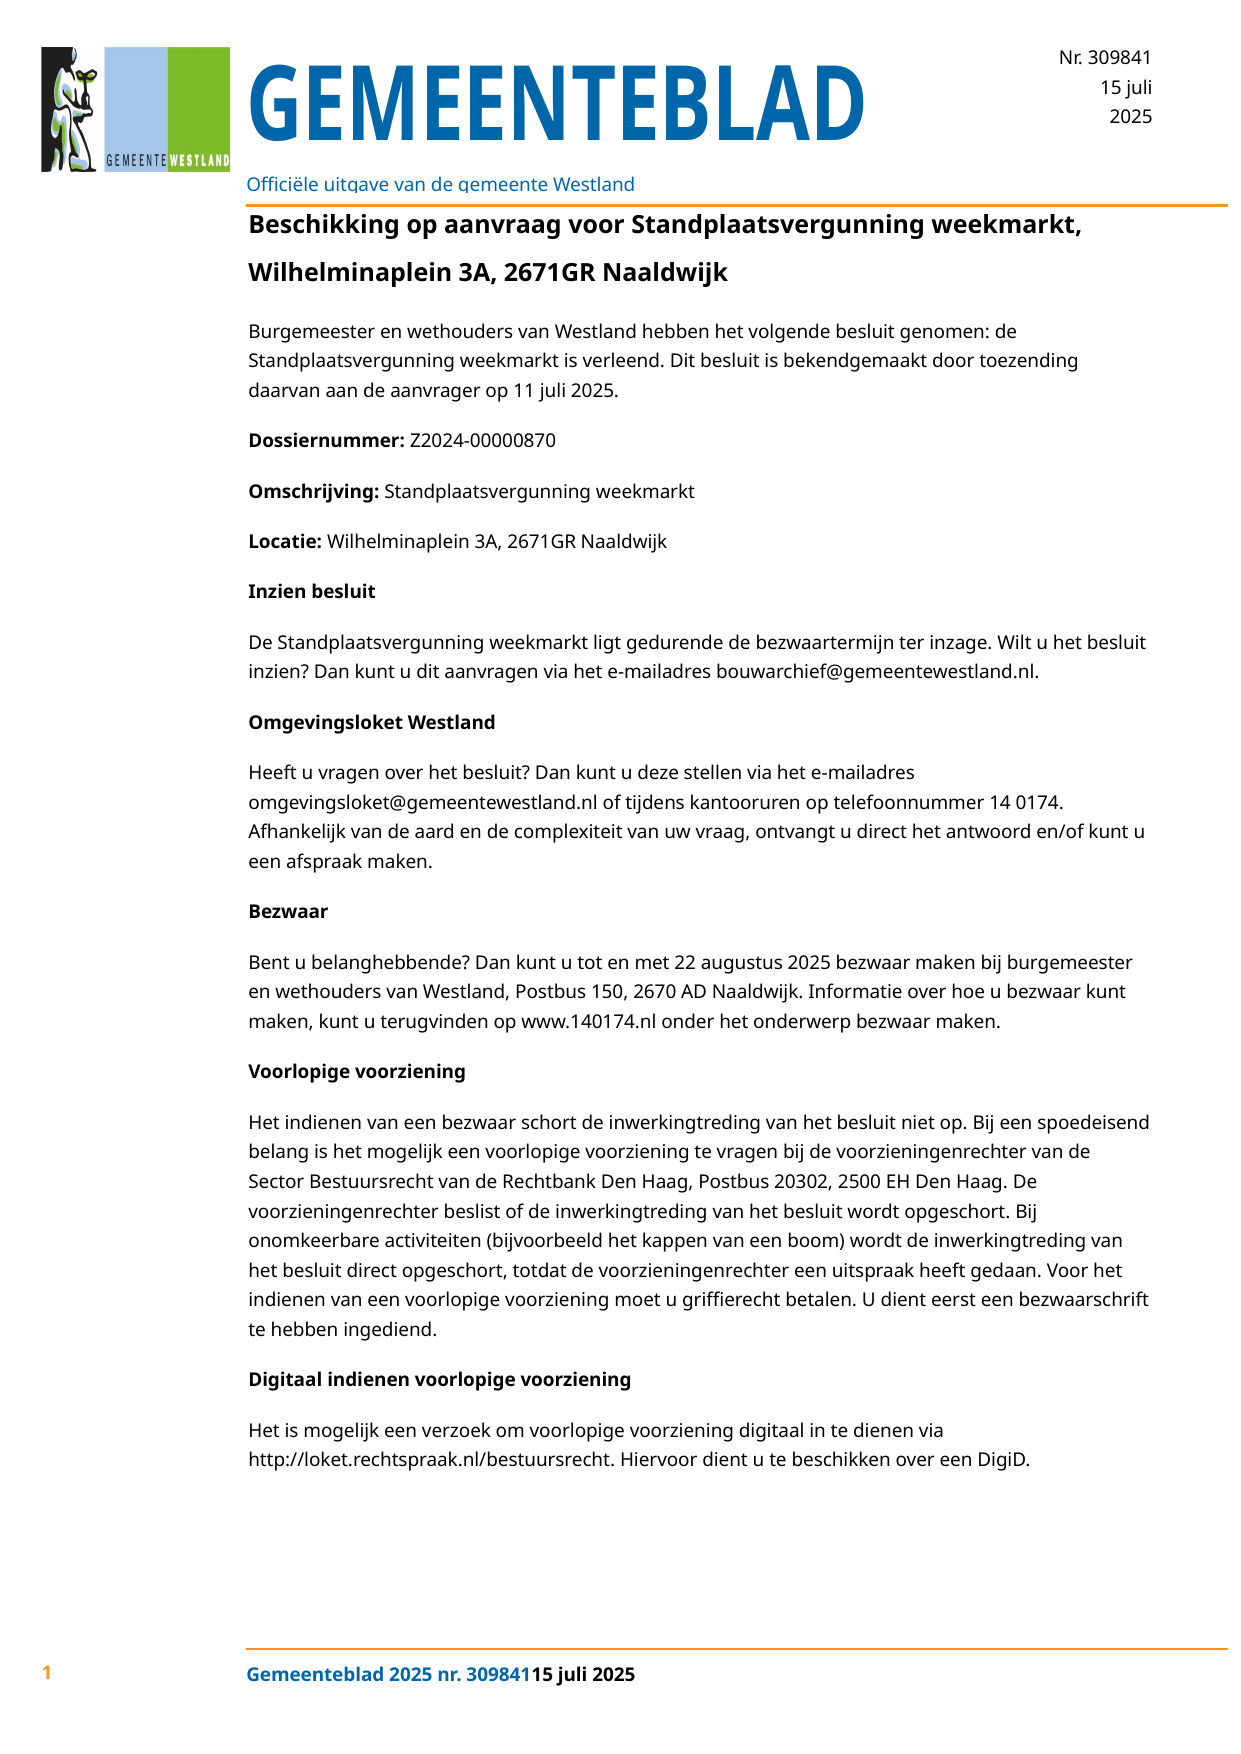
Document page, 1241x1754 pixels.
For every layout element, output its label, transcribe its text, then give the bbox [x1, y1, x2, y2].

text Digitaal indienen voorlopige voorziening [248, 1367, 1152, 1392]
text Burgemeester en wethouders van Westland hebben het volgende besluit genomen: de Standplaatsvergunning weekmarkt is verleend. Dit besluit is bekendgemaakt door toezending daarvan aan de aanvrager op 11 juli 2025. [248, 318, 1152, 403]
text Omgevingsloket Westland [248, 709, 1152, 735]
text Bent u belanghebbende? Dan kunt u tot en met 22 augustus 2025 bezwaar maken bij burgemeester en wethouders van Westland, Postbus 150, 2670 AD Naaldwijk. Informatie over hoe u bezwaar kunt maken, kunt u terugvinden op www.140174.nl onder het onderwerp bezwaar maken. [248, 949, 1152, 1034]
text Beschikking op aanvraag voor Standplaatsvergunning weekmarkt, Wilhelminaplein 3A, 2671GR Naaldwijk [248, 207, 1152, 288]
text Het is mogelijk een verzoek om voorlopige voorziening digitaal in te dienen via http://loket.rechtspraak.nl/bestuursrecht. Hiervoor dient u te beschikken over een DigiD. [248, 1417, 1152, 1472]
picture [41, 47, 231, 172]
text Dossiernummer: Z2024-00000870 [248, 427, 1152, 453]
text Inzien besluit [248, 579, 1152, 604]
text Voorlopige voorziening [248, 1059, 1152, 1084]
text Locatie: Wilhelminaplein 3A, 2671GR Naaldwijk [248, 528, 1152, 554]
text Heeft u vragen over het besluit? Dan kunt u deze stellen via het e-mailadres omgevingsloket@gemeentewestland.nl of tijdens kantooruren op telefoonnummer 14 0174. Afhankelijk van de aard en de complexiteit van uw vraag, ontvangt u direct het antwoord en/of kunt u een afspraak maken. [248, 759, 1152, 874]
text Het indienen van een bezwaar schort de inwerkingtreding van het besluit niet op. Bij een spoedeisend belang is het mogelijk een voorlopige voorziening te vragen bij de voorzieningenrechter van de Sector Bestuursrecht van de Rechtbank Den Haag, Postbus 20302, 2500 EH Den Haag. De voorzieningenrechter beslist of de inwerkingtreding van het besluit wordt opgeschort. Bij onomkeerbare activiteiten (bijvoorbeeld het kappen van een boom) wordt de inwerkingtreding van het besluit direct opgeschort, totdat de voorzieningenrechter een uitspraak heeft gedaan. Voor het indienen van een voorlopige voorziening moet u griffierecht betalen. U dient eerst een bezwaarschrift te hebben ingediend. [248, 1109, 1152, 1342]
text Bezwaar [248, 899, 1152, 924]
text Omschrijving: Standplaatsvergunning weekmarkt [248, 478, 1152, 504]
text De Standplaatsvergunning weekmarkt ligt gedurende de bezwaartermijn ter inzage. Wilt u het besluit inzien? Dan kunt u dit aanvragen via het e-mailadres bouwarchief@gemeentewestland.nl. [248, 629, 1152, 684]
